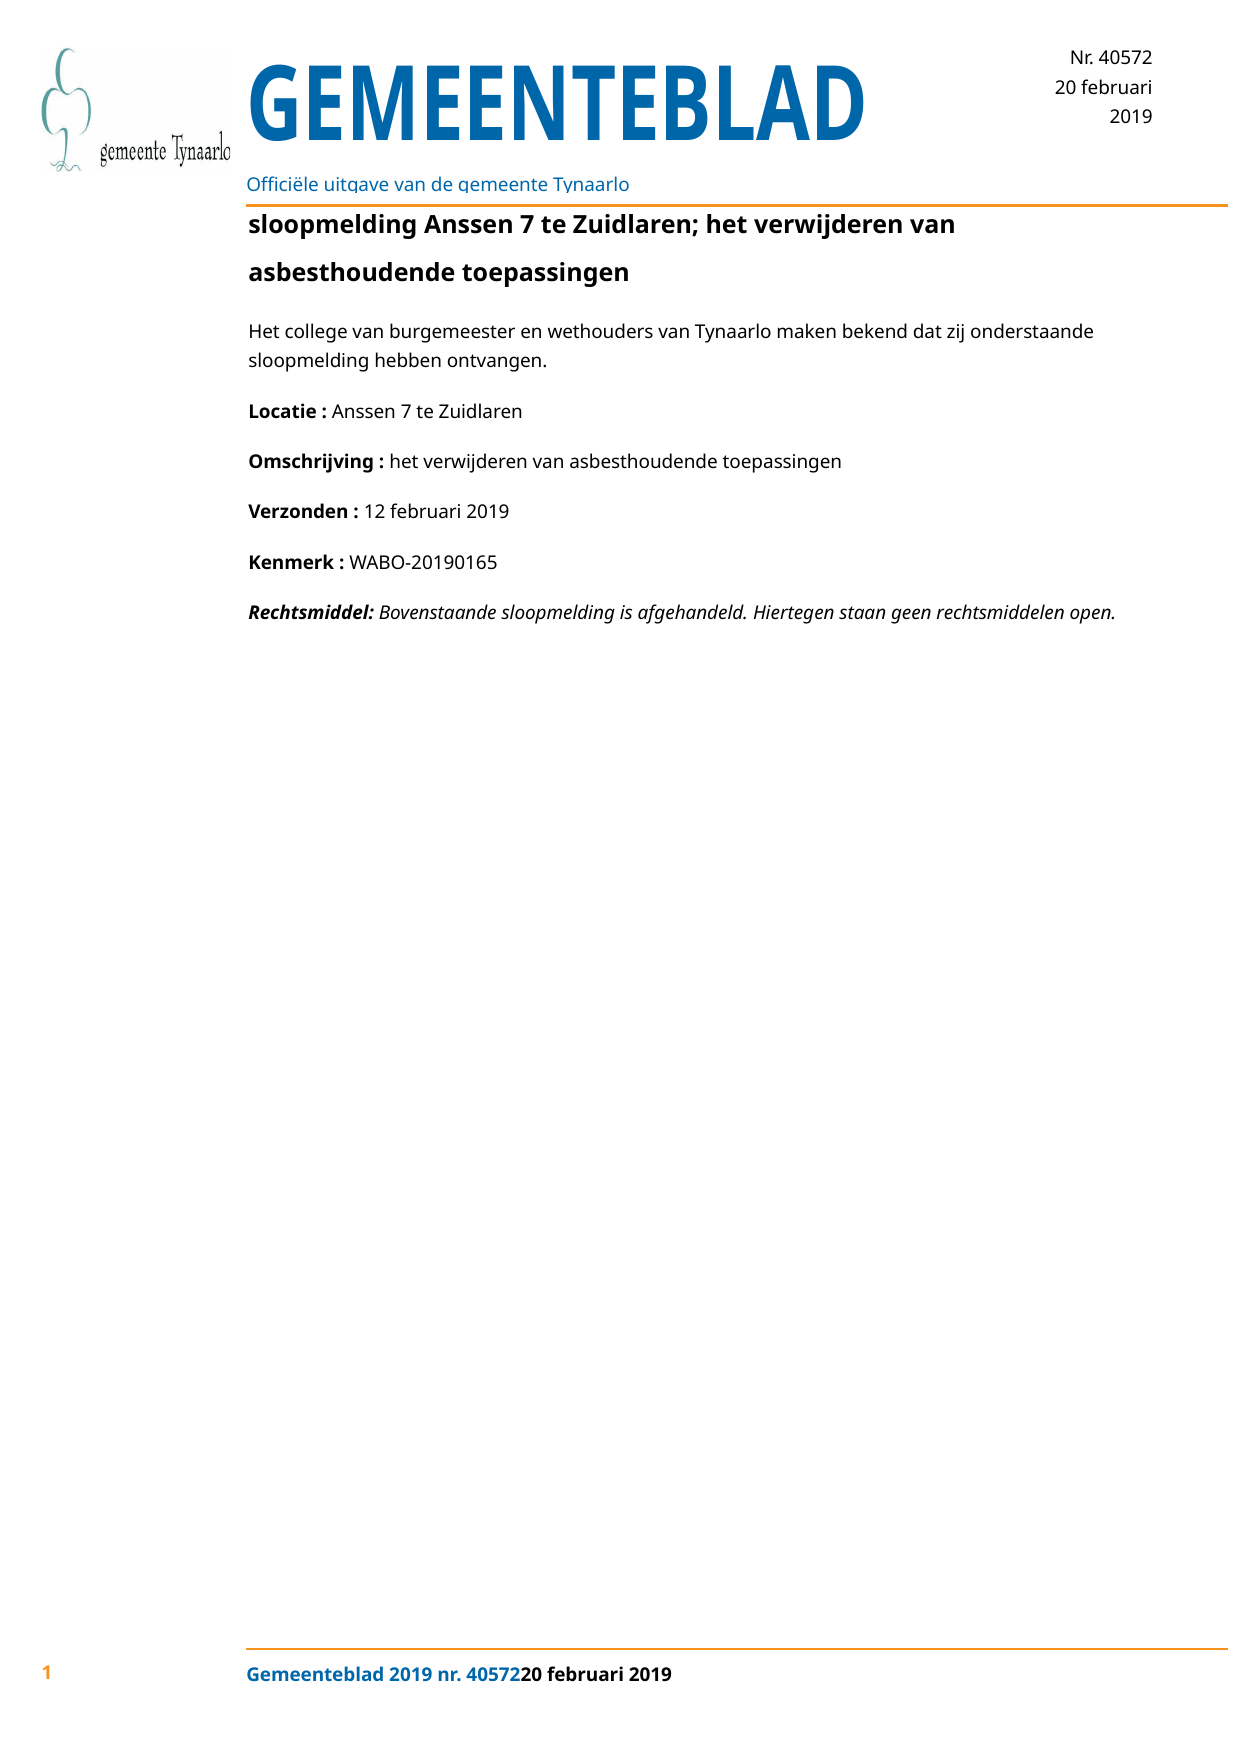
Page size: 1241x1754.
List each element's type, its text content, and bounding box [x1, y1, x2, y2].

text sloopmelding Anssen 7 te Zuidlaren; het verwijderen van asbesthoudende toepassingen [248, 207, 1152, 288]
text Locatie : Anssen 7 te Zuidlaren [248, 398, 1152, 424]
picture [41, 47, 231, 172]
text Rechtsmiddel: Bovenstaande sloopmelding is afgehandeld. Hiertegen staan geen rechtsmiddelen open. [248, 599, 1152, 625]
text Omschrijving : het verwijderen van asbesthoudende toepassingen [248, 448, 1152, 474]
text Verzonden : 12 februari 2019 [248, 499, 1152, 524]
text Het college van burgemeester en wethouders van Tynaarlo maken bekend dat zij onderstaande sloopmelding hebben ontvangen. [248, 318, 1152, 373]
text Kenmerk : WABO-20190165 [248, 549, 1152, 575]
